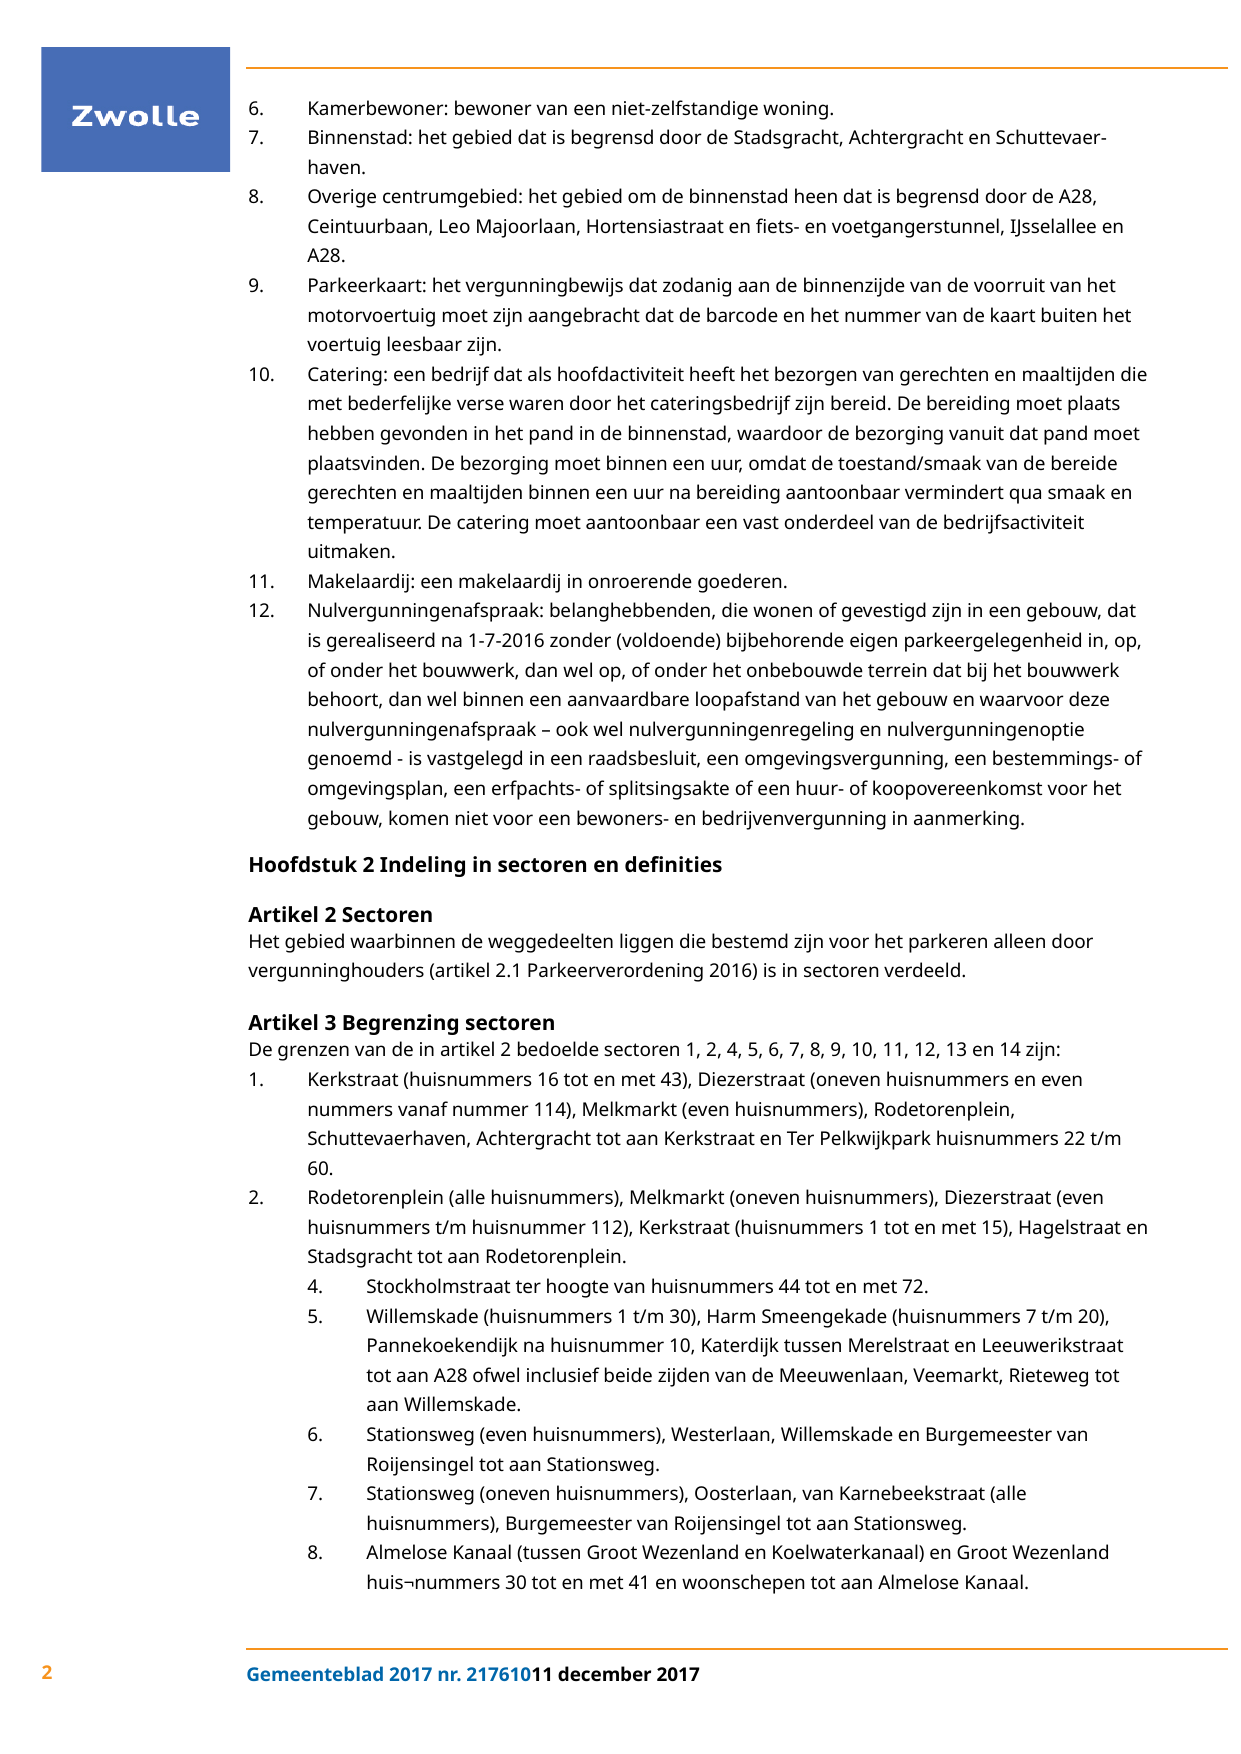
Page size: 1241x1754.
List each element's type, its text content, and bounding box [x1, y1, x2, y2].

text Artikel 3 Begrenzing sectoren [248, 1008, 1152, 1037]
list Kerkstraat (huisnummers 16 tot en met 43), Diezerstraat (oneven huisnummers en even nummers vanaf nummer 114), Melkmarkt (even huisnummers), Rodetorenplein, Schuttevaerhaven, Achtergracht tot aan Kerkstraat en Ter Pelkwijkpark huisnummers 22 t/m 60. [248, 1066, 1152, 1181]
text Artikel 2 Sectoren [248, 900, 1152, 928]
list Stationsweg (even huisnummers), Westerlaan, Willemskade en Burgemeester van Roijensingel tot aan Stationsweg. [307, 1421, 1152, 1476]
list Binnenstad: het gebied dat is begrensd door de Stadsgracht, Achtergracht en Schuttevaer-haven. [248, 124, 1152, 180]
list Nulvergunningenafspraak: belanghebbenden, die wonen of gevestigd zijn in een gebouw, dat is gerealiseerd na 1-7-2016 zonder (voldoende) bijbehorende eigen parkeergelegenheid in, op, of onder het bouwwerk, dan wel op, of onder het onbebouwde terrein dat bij het bouwwerk behoort, dan wel binnen een aanvaardbare loopafstand van het gebouw en waarvoor deze nulvergunningenafspraak – ook wel nulvergunningenregeling en nulvergunningenoptie genoemd - is vastgelegd in een raadsbesluit, een omgevingsvergunning, een bestemmings- of omgevingsplan, een erfpachts- of splitsingsakte of een huur- of koopovereenkomst voor het gebouw, komen niet voor een bewoners- en bedrijvenvergunning in aanmerking. [248, 598, 1152, 831]
list Kamerbewoner: bewoner van een niet-zelfstandige woning. [248, 95, 1152, 121]
text De grenzen van de in artikel 2 bedoelde sectoren 1, 2, 4, 5, 6, 7, 8, 9, 10, 11, 12, 13 en 14 zijn: [248, 1037, 1152, 1062]
list Stockholmstraat ter hoogte van huisnummers 44 tot en met 72. [307, 1273, 1152, 1299]
list Almelose Kanaal (tussen Groot Wezenland en Koelwaterkanaal) en Groot Wezenland huis¬nummers 30 tot en met 41 en woonschepen tot aan Almelose Kanaal. [307, 1539, 1152, 1595]
list Stationsweg (oneven huisnummers), Oosterlaan, van Karnebeekstraat (alle huisnummers), Burgemeester van Roijensingel tot aan Stationsweg. [307, 1480, 1152, 1536]
list Catering: een bedrijf dat als hoofdactiviteit heeft het bezorgen van gerechten en maaltijden die met bederfelijke verse waren door het cateringsbedrijf zijn bereid. De bereiding moet plaats hebben gevonden in het pand in de binnenstad, waardoor de bezorging vanuit dat pand moet plaatsvinden. De bezorging moet binnen een uur, omdat de toestand/smaak van de bereide gerechten en maaltijden binnen een uur na bereiding aantoonbaar vermindert qua smaak en temperatuur. De catering moet aantoonbaar een vast onderdeel van de bedrijfsactiviteit uitmaken. [248, 361, 1152, 564]
list Parkeerkaart: het vergunningbewijs dat zodanig aan de binnenzijde van de voorruit van het motorvoertuig moet zijn aangebracht dat de barcode en het nummer van de kaart buiten het voertuig leesbaar zijn. [248, 272, 1152, 357]
list Overige centrumgebied: het gebied om de binnenstad heen dat is begrensd door de A28, Ceintuurbaan, Leo Majoorlaan, Hortensiastraat en fiets- en voetgangerstunnel, IJsselallee en A28. [248, 183, 1152, 268]
list Makelaardij: een makelaardij in onroerende goederen. [248, 568, 1152, 594]
text Het gebied waarbinnen de weggedeelten liggen die bestemd zijn voor het parkeren alleen door vergunninghouders (artikel 2.1 Parkeerverordening 2016) is in sectoren verdeeld. [248, 928, 1152, 983]
list Rodetorenplein (alle huisnummers), Melkmarkt (oneven huisnummers), Diezerstraat (even huisnummers t/m huisnummer 112), Kerkstraat (huisnummers 1 tot en met 15), Hagelstraat en Stadsgracht tot aan Rodetorenplein. [248, 1184, 1152, 1269]
text Hoofdstuk 2 Indeling in sectoren en definities [248, 850, 1152, 879]
picture [41, 47, 231, 172]
list Willemskade (huisnummers 1 t/m 30), Harm Smeengekade (huisnummers 7 t/m 20), Pannekoekendijk na huisnummer 10, Katerdijk tussen Merelstraat en Leeuwerikstraat tot aan A28 ofwel inclusief beide zijden van de Meeuwenlaan, Veemarkt, Rieteweg tot aan Willemskade. [307, 1303, 1152, 1417]
